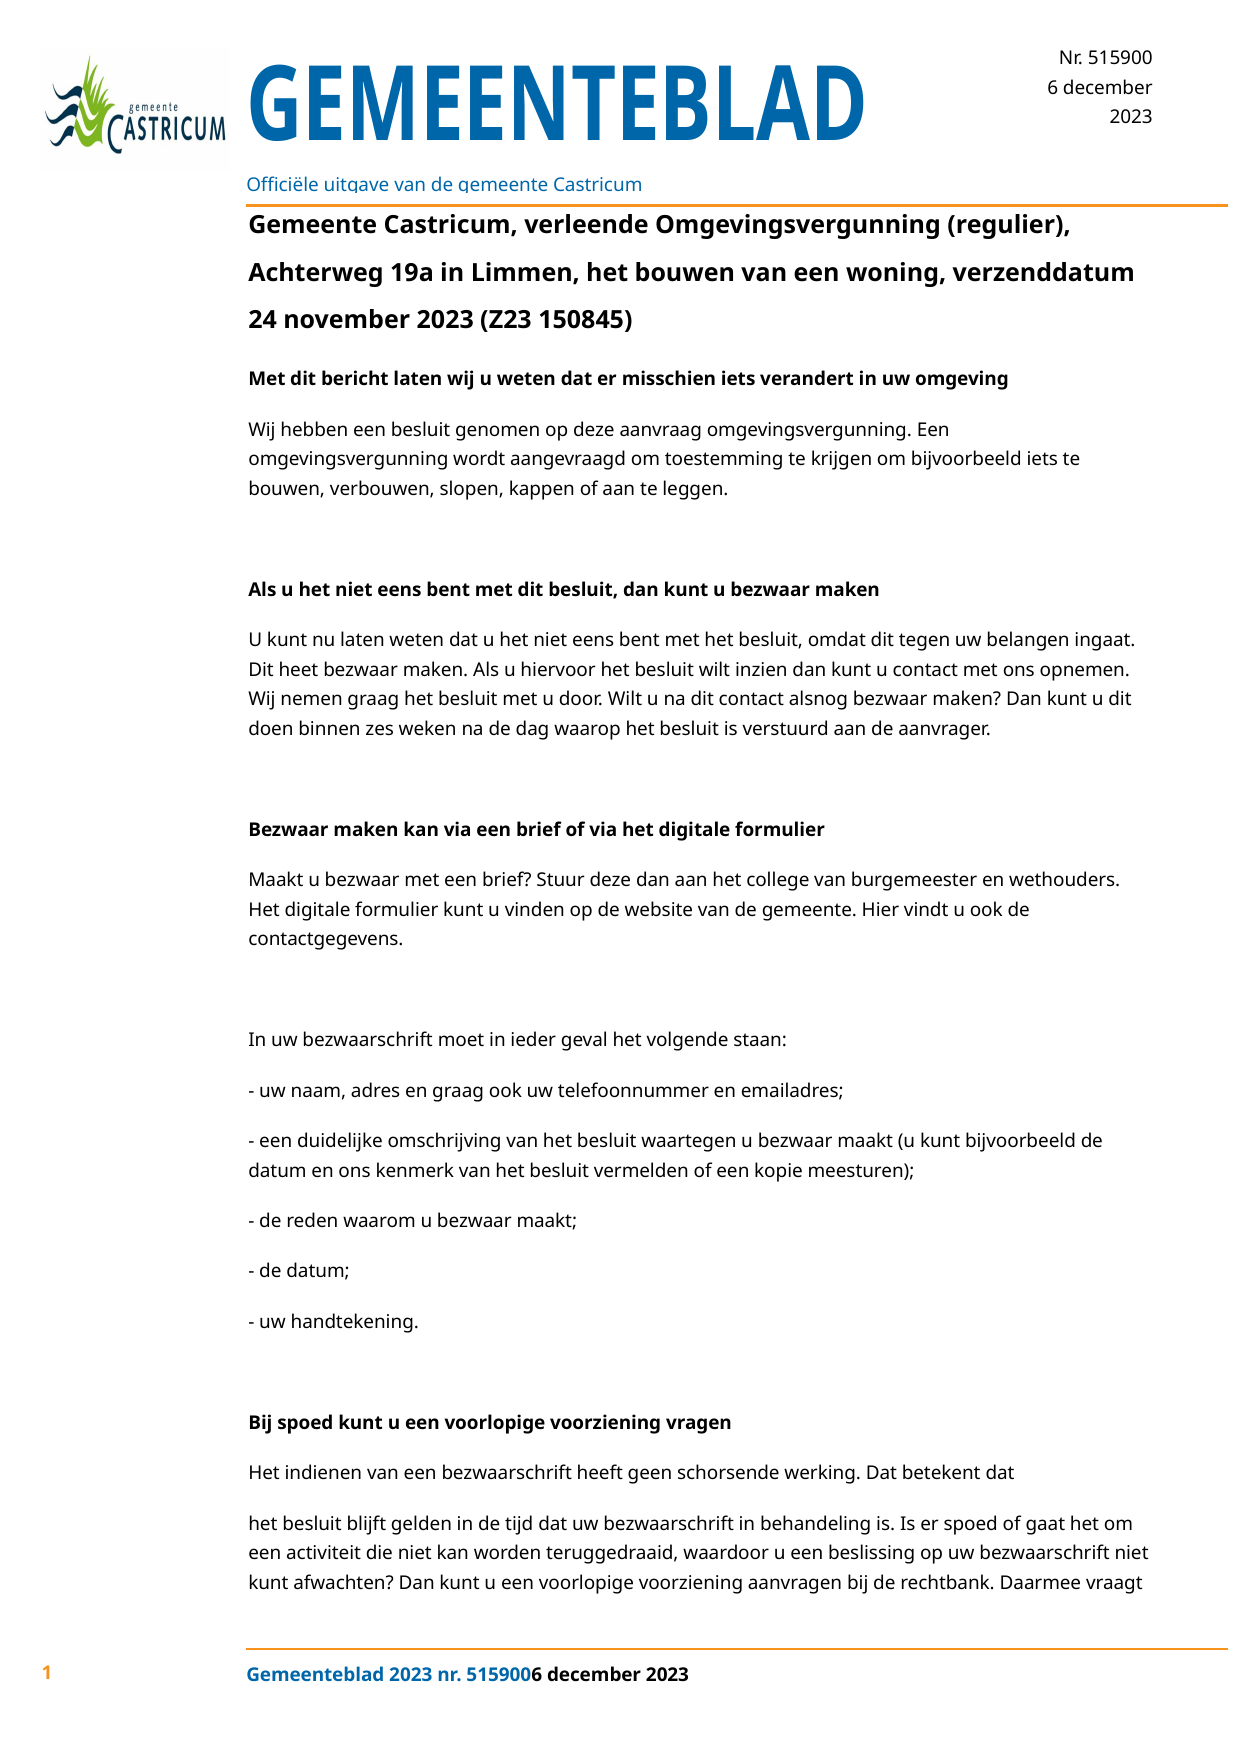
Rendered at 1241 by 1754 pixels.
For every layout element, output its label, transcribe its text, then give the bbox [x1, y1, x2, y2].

text Wij hebben een besluit genomen op deze aanvraag omgevingsvergunning. Een omgevingsvergunning wordt aangevraagd om toestemming te krijgen om bijvoorbeeld iets te bouwen, verbouwen, slopen, kappen of aan te leggen. [248, 416, 1152, 501]
text - uw handtekening. [248, 1308, 1152, 1334]
text het besluit blijft gelden in de tijd dat uw bezwaarschrift in behandeling is. Is er spoed of gaat het om een activiteit die niet kan worden teruggedraaid, waardoor u een beslissing op uw bezwaarschrift niet kunt afwachten? Dan kunt u een voorlopige voorziening aanvragen bij de rechtbank. Daarmee vraagt [248, 1510, 1152, 1594]
text Bezwaar maken kan via een brief of via het digitale formulier [248, 816, 1152, 842]
text Maakt u bezwaar met een brief? Stuur deze dan aan het college van burgemeester en wethouders. Het digitale formulier kunt u vinden op de website van de gemeente. Hier vindt u ook de contactgegevens. [248, 866, 1152, 951]
text Bij spoed kunt u een voorlopige voorziening vragen [248, 1409, 1152, 1434]
text - de datum; [248, 1258, 1152, 1283]
picture [41, 47, 231, 172]
text Gemeente Castricum, verleende Omgevingsvergunning (regulier), Achterweg 19a in Limmen, het bouwen van een woning, verzenddatum 24 november 2023 (Z23 150845) [248, 207, 1152, 336]
text In uw bezwaarschrift moet in ieder geval het volgende staan: [248, 1026, 1152, 1052]
text - de reden waarom u bezwaar maakt; [248, 1207, 1152, 1233]
text - een duidelijke omschrijving van het besluit waartegen u bezwaar maakt (u kunt bijvoorbeeld de datum en ons kenmerk van het besluit vermelden of een kopie meesturen); [248, 1127, 1152, 1182]
text Met dit bericht laten wij u weten dat er misschien iets verandert in uw omgeving [248, 366, 1152, 391]
text Als u het niet eens bent met dit besluit, dan kunt u bezwaar maken [248, 576, 1152, 602]
text U kunt nu laten weten dat u het niet eens bent met het besluit, omdat dit tegen uw belangen ingaat. Dit heet bezwaar maken. Als u hiervoor het besluit wilt inzien dan kunt u contact met ons opnemen. Wij nemen graag het besluit met u door. Wilt u na dit contact alsnog bezwaar maken? Dan kunt u dit doen binnen zes weken na de dag waarop het besluit is verstuurd aan de aanvrager. [248, 626, 1152, 741]
text Het indienen van een bezwaarschrift heeft geen schorsende werking. Dat betekent dat [248, 1459, 1152, 1485]
text - uw naam, adres en graag ook uw telefoonnummer en emailadres; [248, 1077, 1152, 1102]
